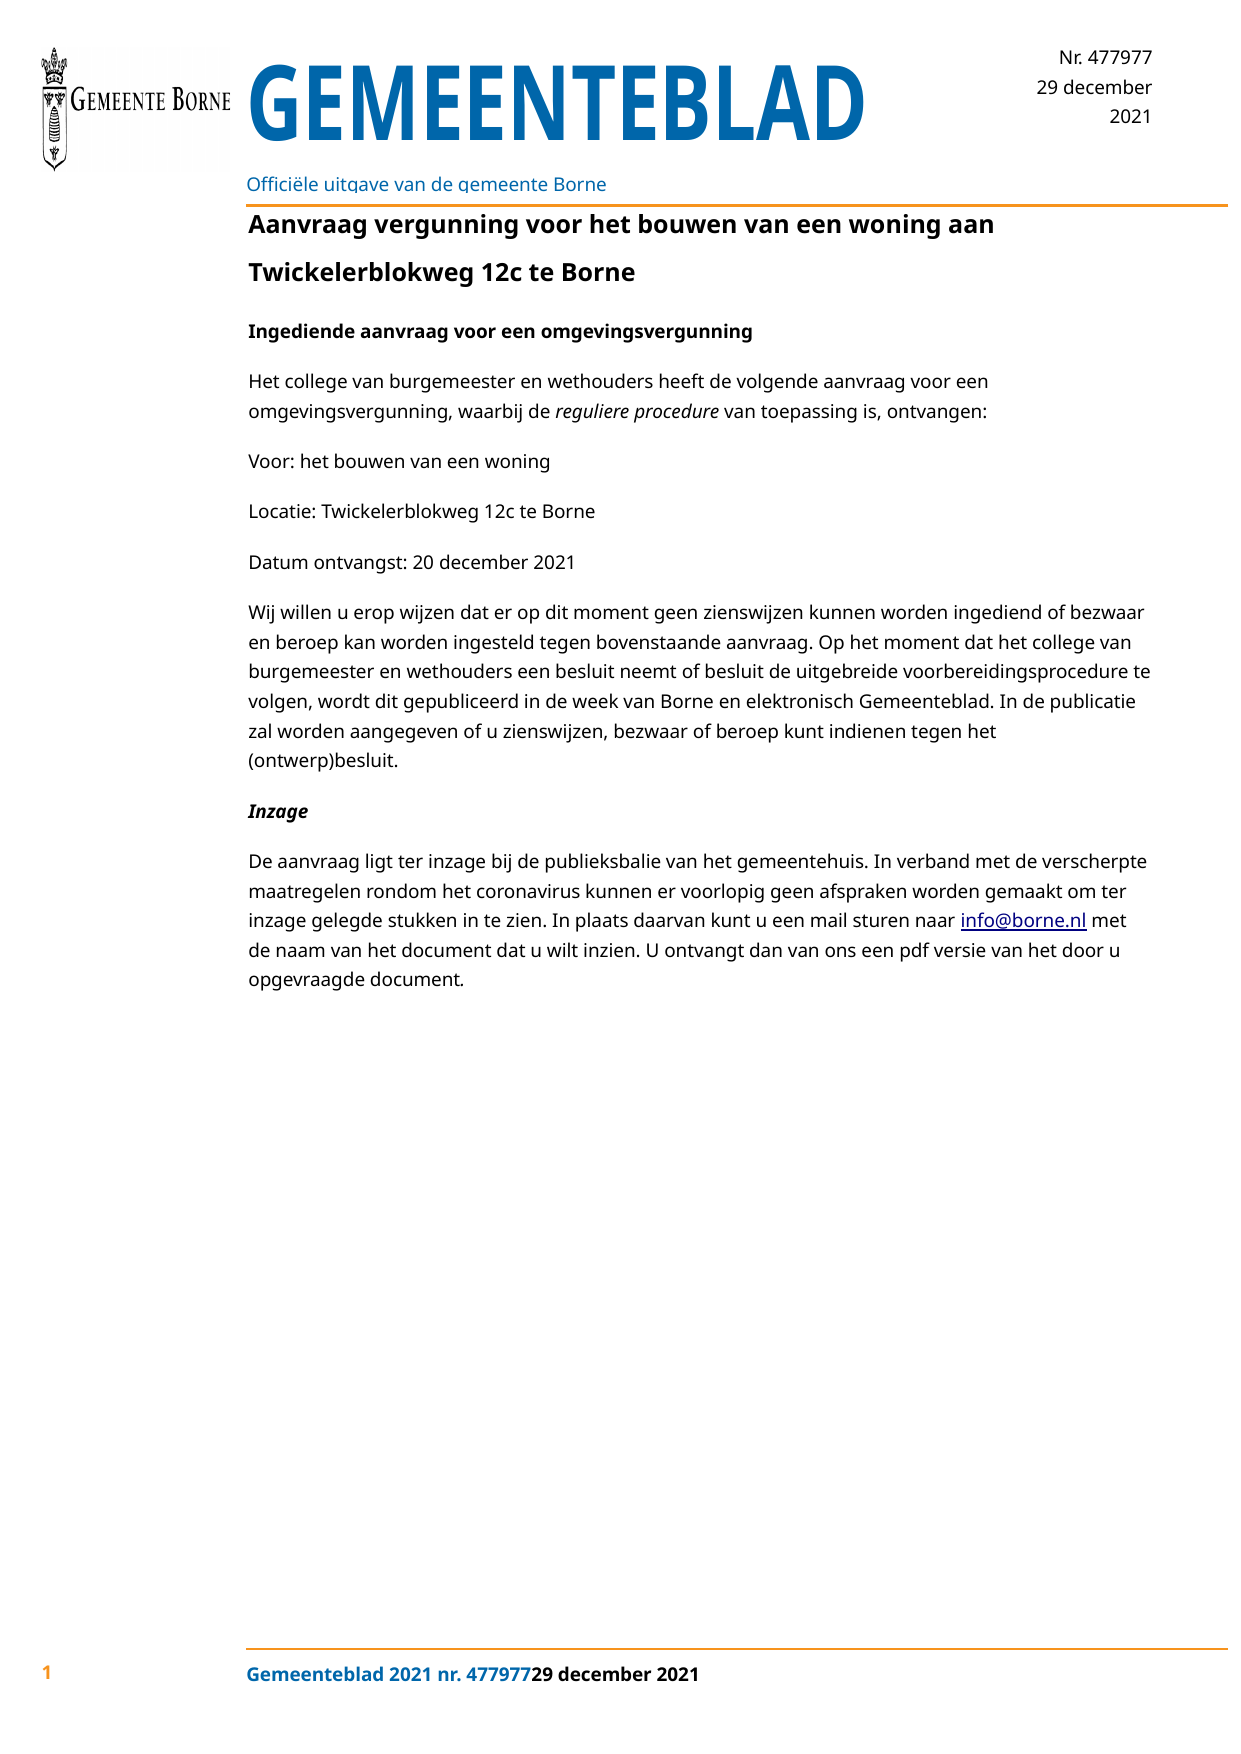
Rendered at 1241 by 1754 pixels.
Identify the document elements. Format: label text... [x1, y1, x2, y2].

text Locatie: Twickelerblokweg 12c te Borne [248, 499, 1152, 524]
text Aanvraag vergunning voor het bouwen van een woning aan Twickelerblokweg 12c te Borne [248, 207, 1152, 288]
text De aanvraag ligt ter inzage bij de publieksbalie van het gemeentehuis. In verband met de verscherpte maatregelen rondom het coronavirus kunnen er voorlopig geen afspraken worden gemaakt om ter inzage gelegde stukken in te zien. In plaats daarvan kunt u een mail sturen naar info@borne.nl met de naam van het document dat u wilt inzien. U ontvangt dan van ons een pdf versie van het door u opgevraagde document. [248, 848, 1152, 992]
text Het college van burgemeester en wethouders heeft de volgende aanvraag voor een omgevingsvergunning, waarbij de reguliere procedure van toepassing is, ontvangen: [248, 368, 1152, 424]
text Inzage [248, 798, 1152, 824]
text Voor: het bouwen van een woning [248, 448, 1152, 474]
text Datum ontvangst: 20 december 2021 [248, 549, 1152, 575]
text Ingediende aanvraag voor een omgevingsvergunning [248, 318, 1152, 344]
picture [41, 47, 231, 172]
text Wij willen u erop wijzen dat er op dit moment geen zienswijzen kunnen worden ingediend of bezwaar en beroep kan worden ingesteld tegen bovenstaande aanvraag. Op het moment dat het college van burgemeester en wethouders een besluit neemt of besluit de uitgebreide voorbereidingsprocedure te volgen, wordt dit gepubliceerd in de week van Borne en elektronisch Gemeenteblad. In de publicatie zal worden aangegeven of u zienswijzen, bezwaar of beroep kunt indienen tegen het (ontwerp)besluit. [248, 599, 1152, 773]
